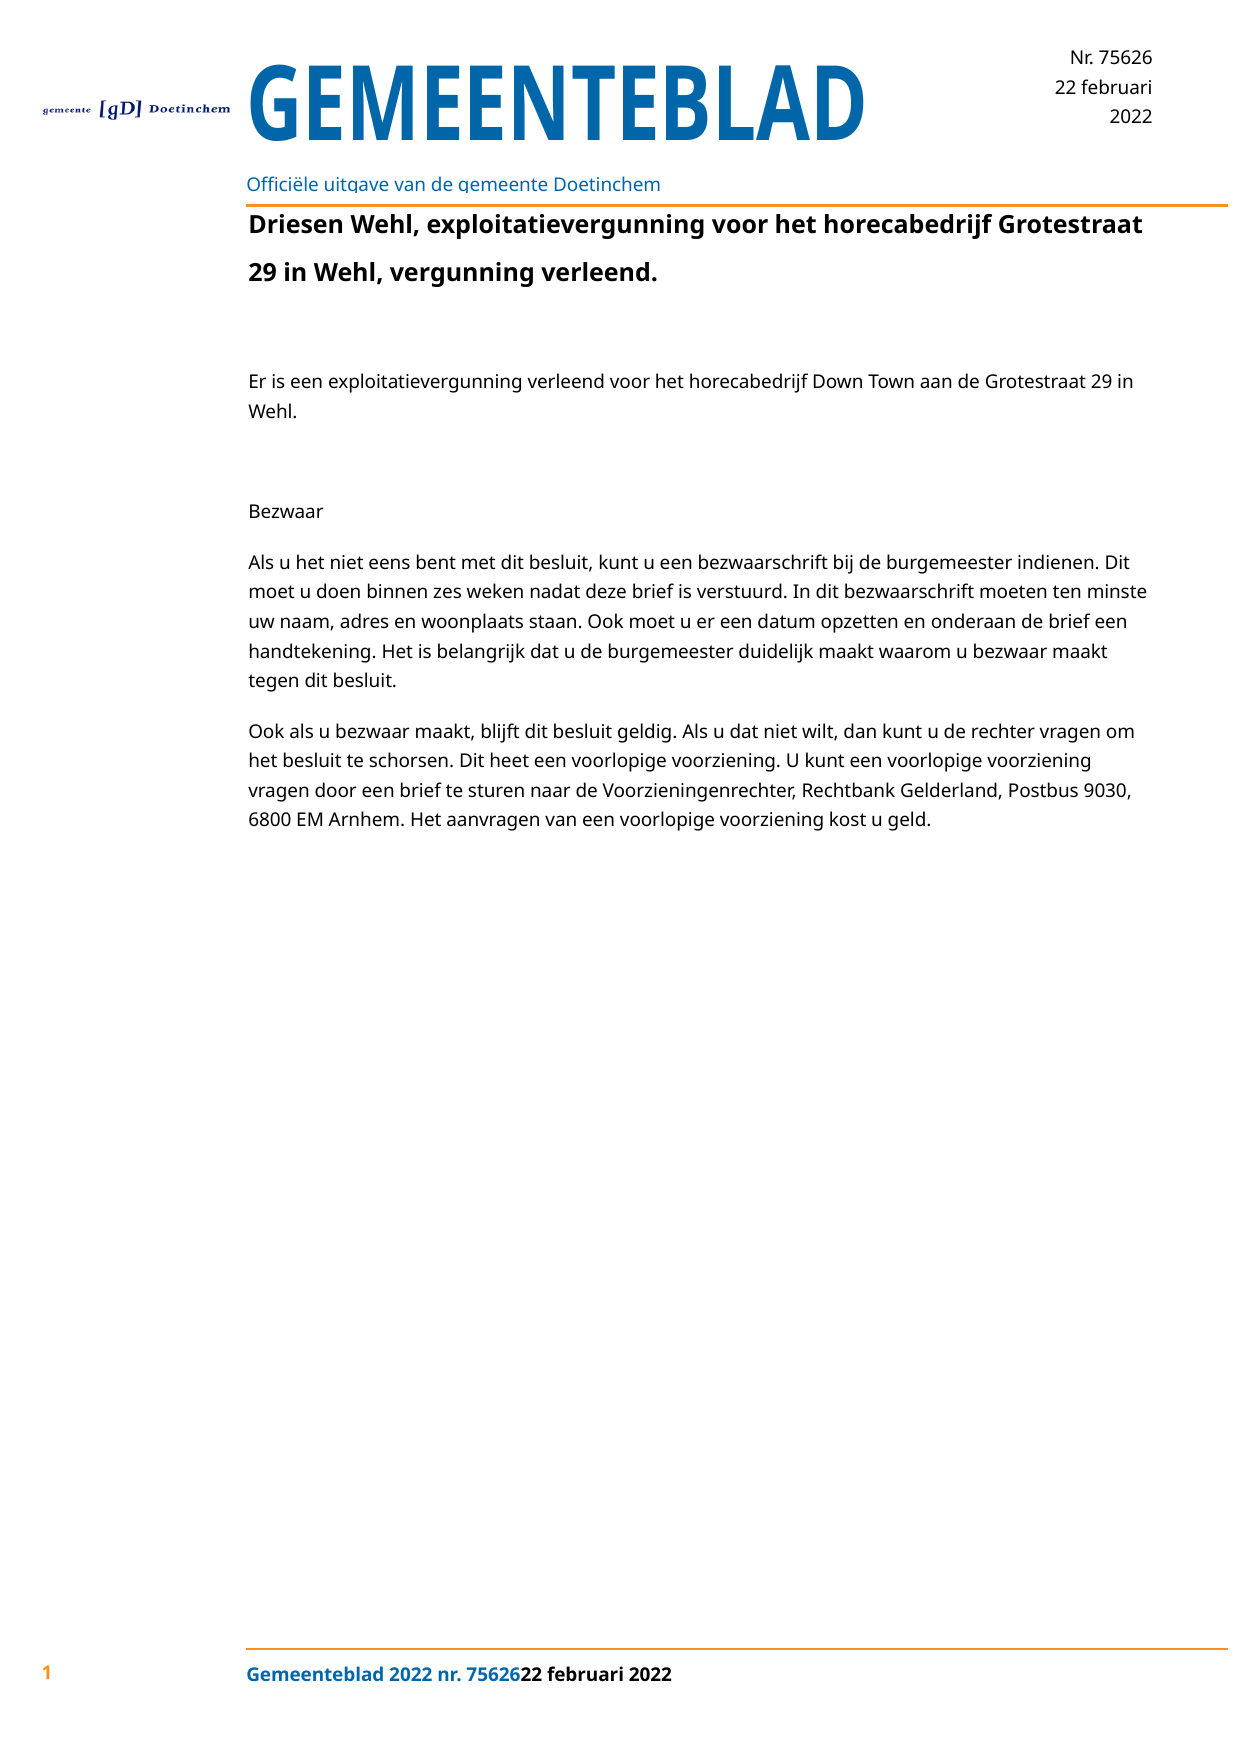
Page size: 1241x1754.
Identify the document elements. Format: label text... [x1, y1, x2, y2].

text Als u het niet eens bent met dit besluit, kunt u een bezwaarschrift bij de burgemeester indienen. Dit moet u doen binnen zes weken nadat deze brief is verstuurd. In dit bezwaarschrift moeten ten minste uw naam, adres en woonplaats staan. Ook moet u er een datum opzetten en onderaan de brief een handtekening. Het is belangrijk dat u de burgemeester duidelijk maakt waarom u bezwaar maakt tegen dit besluit. [248, 549, 1152, 693]
text Driesen Wehl, exploitatievergunning voor het horecabedrijf Grotestraat 29 in Wehl, vergunning verleend. [248, 207, 1152, 288]
text Er is een exploitatievergunning verleend voor het horecabedrijf Down Town aan de Grotestraat 29 in Wehl. [248, 368, 1152, 424]
text Ook als u bezwaar maakt, blijft dit besluit geldig. Als u dat niet wilt, dan kunt u de rechter vragen om het besluit te schorsen. Dit heet een voorlopige voorziening. U kunt een voorlopige voorziening vragen door een brief te sturen naar de Voorzieningenrechter, Rechtbank Gelderland, Postbus 9030, 6800 EM Arnhem. Het aanvragen van een voorlopige voorziening kost u geld. [248, 718, 1152, 832]
text Bezwaar [248, 499, 1152, 524]
picture [41, 47, 231, 172]
